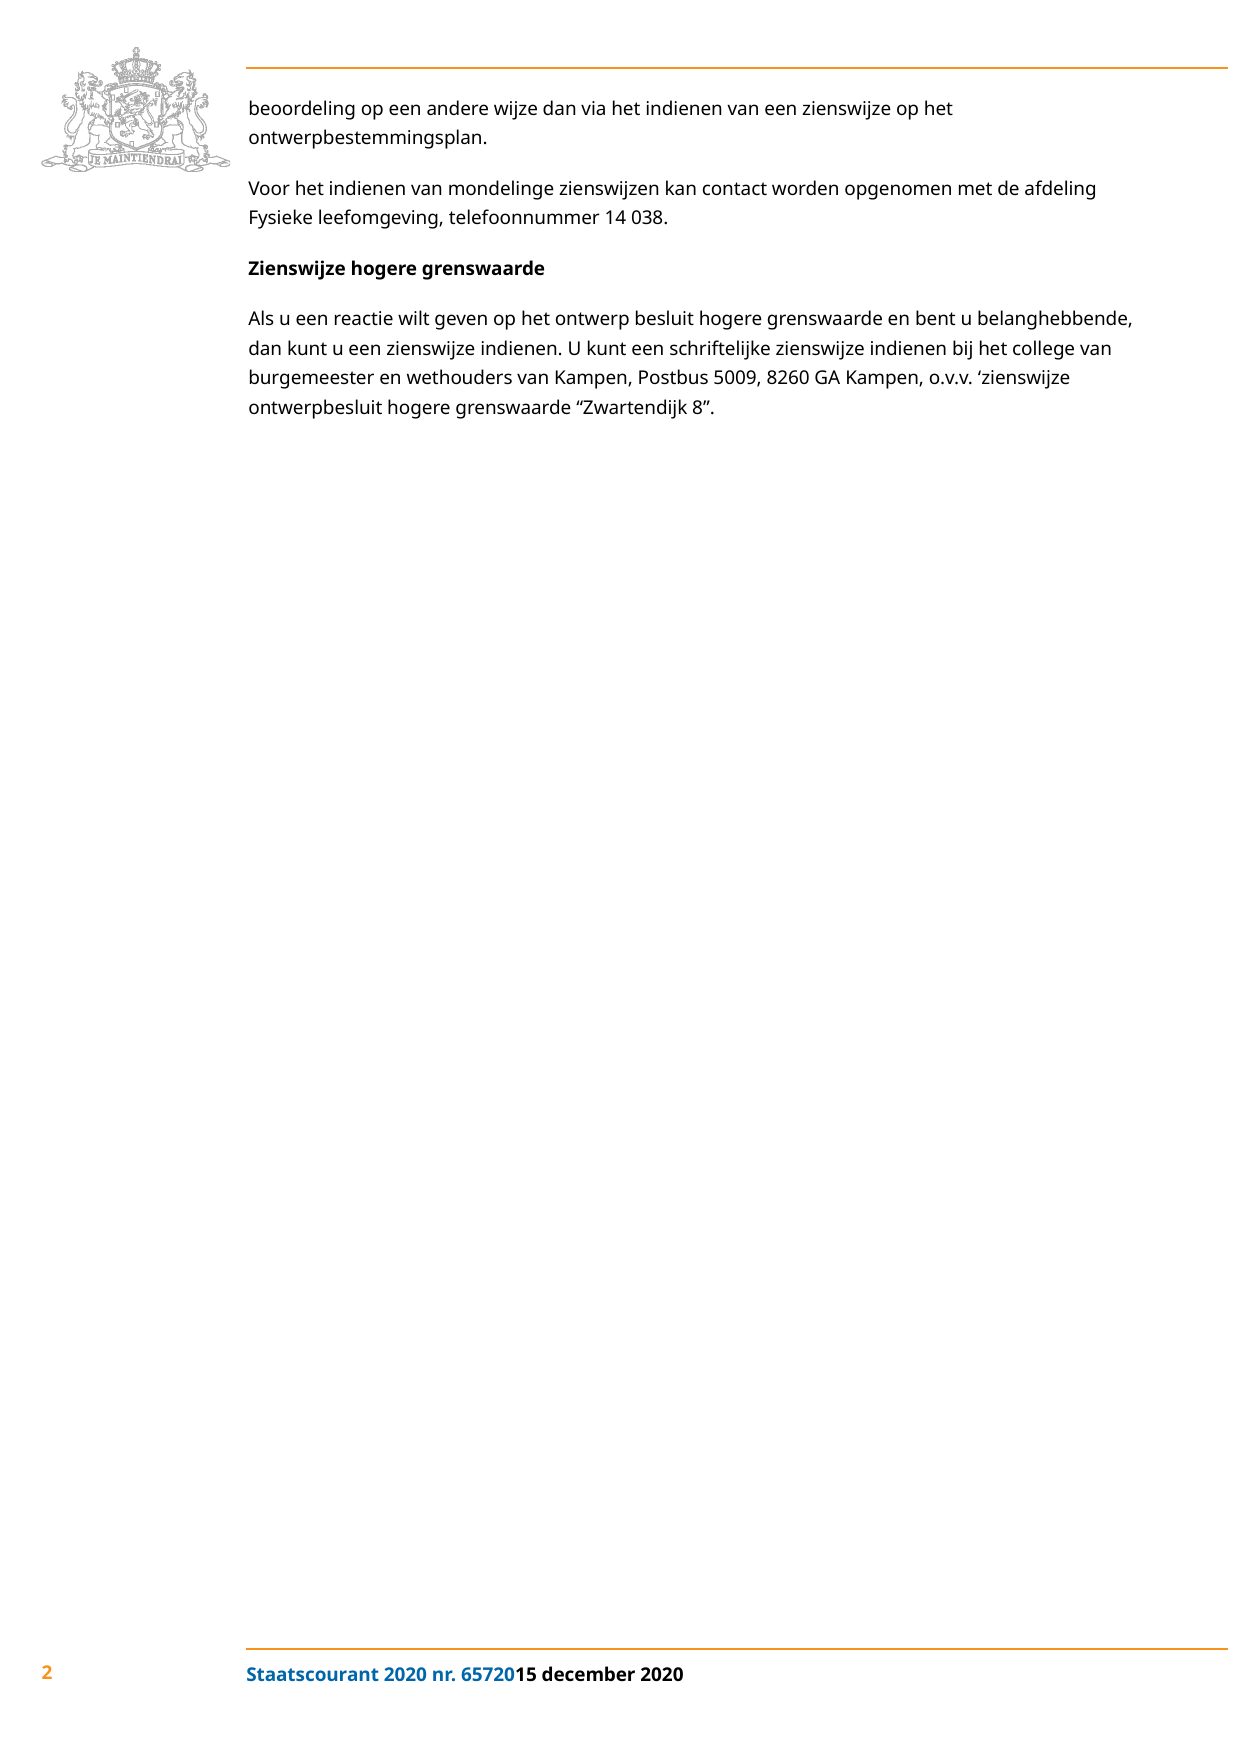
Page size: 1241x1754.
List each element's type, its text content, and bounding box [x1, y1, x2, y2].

text Voor het indienen van mondelinge zienswijzen kan contact worden opgenomen met de afdeling Fysieke leefomgeving, telefoonnummer 14 038. [248, 175, 1152, 230]
text Als u een reactie wilt geven op het ontwerp besluit hogere grenswaarde en bent u belanghebbende, dan kunt u een zienswijze indienen. U kunt een schriftelijke zienswijze indienen bij het college van burgemeester en wethouders van Kampen, Postbus 5009, 8260 GA Kampen, o.v.v. ‘zienswijze ontwerpbesluit hogere grenswaarde “Zwartendijk 8”. [248, 305, 1152, 420]
picture [41, 47, 231, 172]
text Zienswijze hogere grenswaarde [248, 255, 1152, 281]
text beoordeling op een andere wijze dan via het indienen van een zienswijze op het ontwerpbestemmingsplan. [248, 95, 1152, 150]
